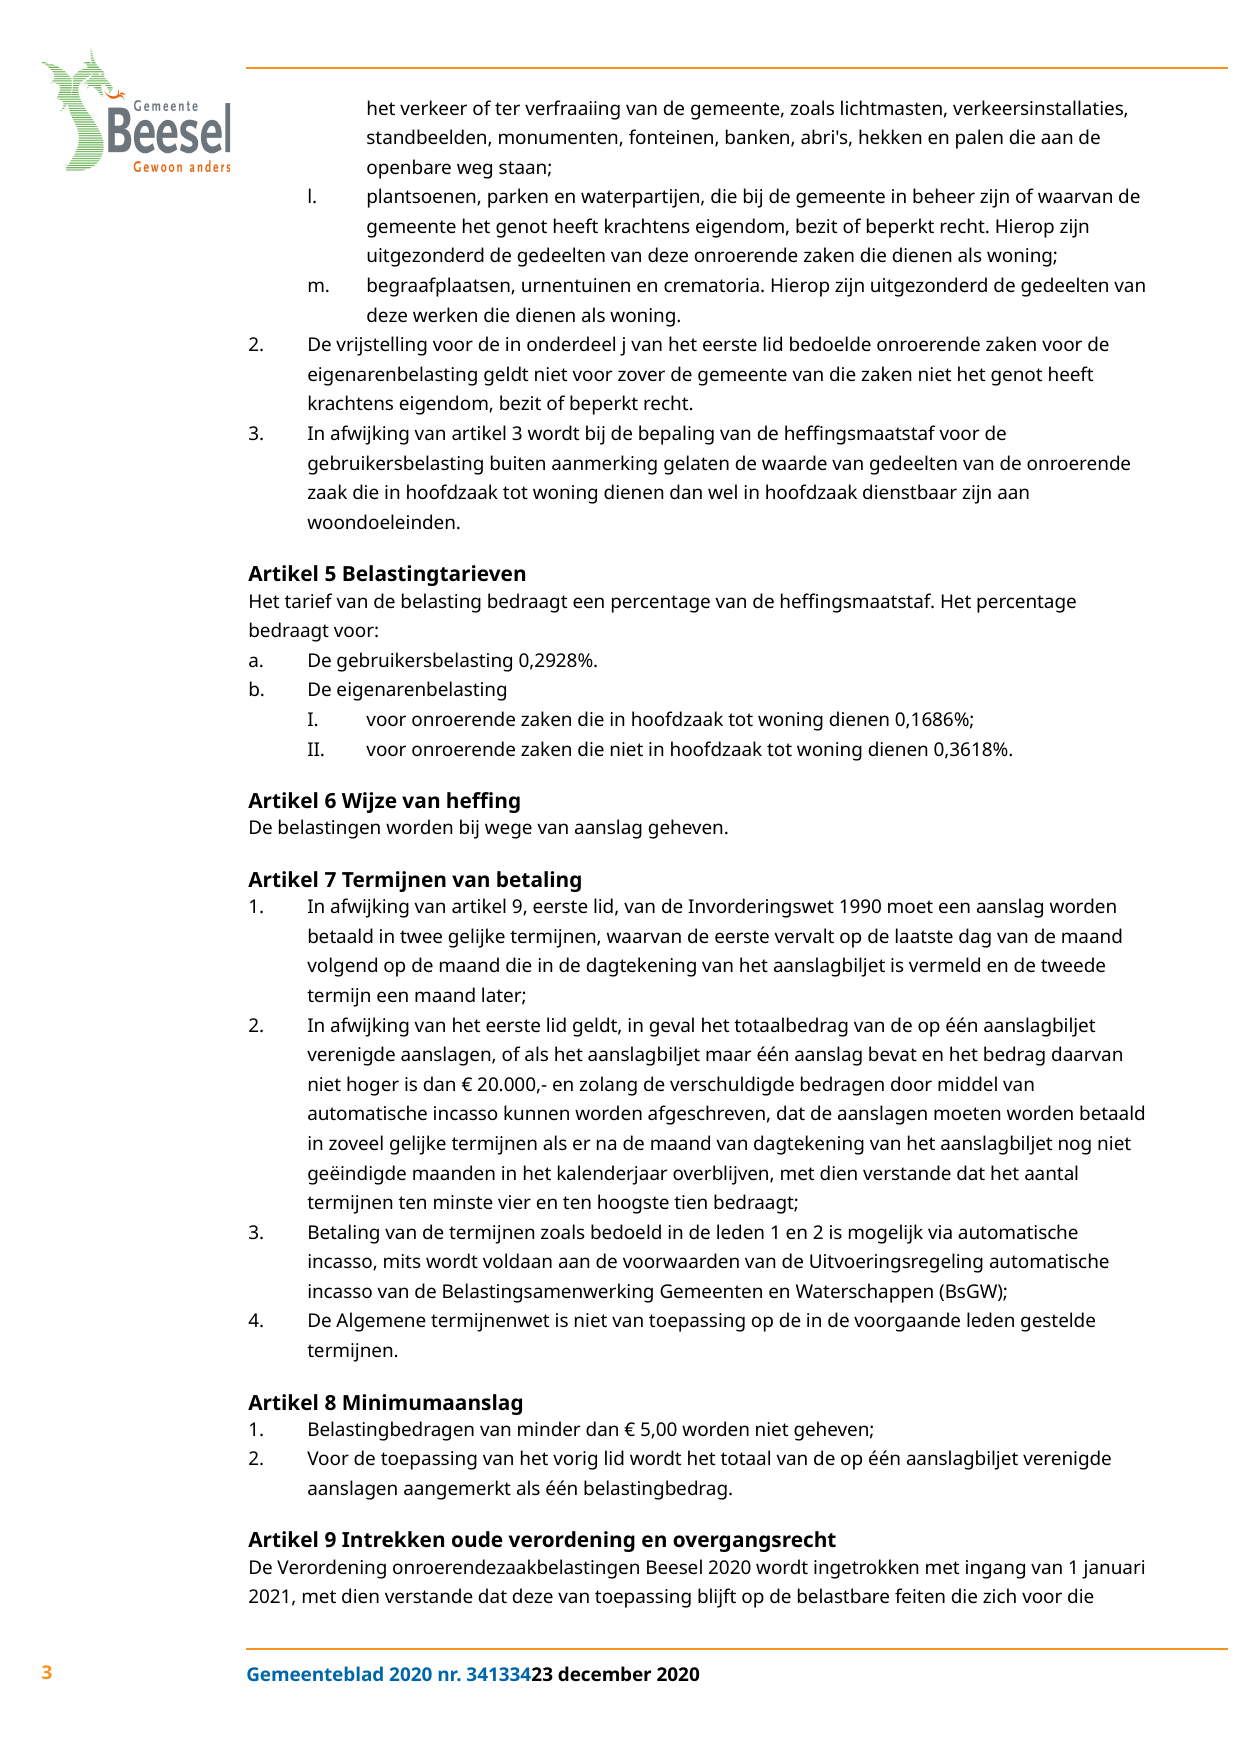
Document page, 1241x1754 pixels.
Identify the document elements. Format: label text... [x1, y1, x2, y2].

list In afwijking van artikel 9, eerste lid, van de Invorderingswet 1990 moet een aanslag worden betaald in twee gelijke termijnen, waarvan de eerste vervalt op de laatste dag van de maand volgend op de maand die in de dagtekening van het aanslagbiljet is vermeld en de tweede termijn een maand later; [248, 893, 1152, 1008]
picture [41, 47, 231, 172]
text De Verordening onroerendezaakbelastingen Beesel 2020 wordt ingetrokken met ingang van 1 januari 2021, met dien verstande dat deze van toepassing blijft op de belastbare feiten die zich voor die [248, 1554, 1152, 1609]
list In afwijking van het eerste lid geldt, in geval het totaalbedrag van de op één aanslagbiljet verenigde aanslagen, of als het aanslagbiljet maar één aanslag bevat en het bedrag daarvan niet hoger is dan € 20.000,- en zolang de verschuldigde bedragen door middel van automatische incasso kunnen worden afgeschreven, dat de aanslagen moeten worden betaald in zoveel gelijke termijnen als er na de maand van dagtekening van het aanslagbiljet nog niet geëindigde maanden in het kalenderjaar overblijven, met dien verstande dat het aantal termijnen ten minste vier en ten hoogste tien bedraagt; [248, 1012, 1152, 1215]
text Artikel 5 Belastingtarieven [248, 559, 1152, 588]
list In afwijking van artikel 3 wordt bij de bepaling van de heffingsmaatstaf voor de gebruikersbelasting buiten aanmerking gelaten de waarde van gedeelten van de onroerende zaak die in hoofdzaak tot woning dienen dan wel in hoofdzaak dienstbaar zijn aan woondoeleinden. [248, 420, 1152, 535]
list Belastingbedragen van minder dan € 5,00 worden niet geheven; [248, 1416, 1152, 1442]
text Artikel 7 Termijnen van betaling [248, 865, 1152, 893]
list voor onroerende zaken die niet in hoofdzaak tot woning dienen 0,3618%. [307, 736, 1152, 761]
list plantsoenen, parken en waterpartijen, die bij de gemeente in beheer zijn of waarvan de gemeente het genot heeft krachtens eigendom, bezit of beperkt recht. Hierop zijn uitgezonderd de gedeelten van deze onroerende zaken die dienen als woning; [307, 183, 1152, 268]
list Voor de toepassing van het vorig lid wordt het totaal van de op één aanslagbiljet verenigde aanslagen aangemerkt als één belastingbedrag. [248, 1446, 1152, 1501]
text De belastingen worden bij wege van aanslag geheven. [248, 814, 1152, 840]
list het verkeer of ter verfraaiing van de gemeente, zoals lichtmasten, verkeersinstallaties, standbeelden, monumenten, fonteinen, banken, abri's, hekken en palen die aan de openbare weg staan; [307, 95, 1152, 180]
list De gebruikersbelasting 0,2928%. [248, 647, 1152, 673]
text Artikel 9 Intrekken oude verordening en overgangsrecht [248, 1526, 1152, 1554]
text Het tarief van de belasting bedraagt een percentage van de heffingsmaatstaf. Het percentage bedraagt voor: [248, 588, 1152, 643]
text Artikel 6 Wijze van heffing [248, 786, 1152, 814]
list Betaling van de termijnen zoals bedoeld in de leden 1 en 2 is mogelijk via automatische incasso, mits wordt voldaan aan de voorwaarden van de Uitvoeringsregeling automatische incasso van de Belastingsamenwerking Gemeenten en Waterschappen (BsGW); [248, 1219, 1152, 1304]
list De Algemene termijnenwet is niet van toepassing op de in de voorgaande leden gestelde termijnen. [248, 1308, 1152, 1363]
list De vrijstelling voor de in onderdeel j van het eerste lid bedoelde onroerende zaken voor de eigenarenbelasting geldt niet voor zover de gemeente van die zaken niet het genot heeft krachtens eigendom, bezit of beperkt recht. [248, 331, 1152, 416]
list voor onroerende zaken die in hoofdzaak tot woning dienen 0,1686%; [307, 706, 1152, 732]
list begraafplaatsen, urnentuinen en crematoria. Hierop zijn uitgezonderd de gedeelten van deze werken die dienen als woning. [307, 272, 1152, 328]
text Artikel 8 Minimumaanslag [248, 1388, 1152, 1416]
list De eigenarenbelasting [248, 677, 1152, 702]
